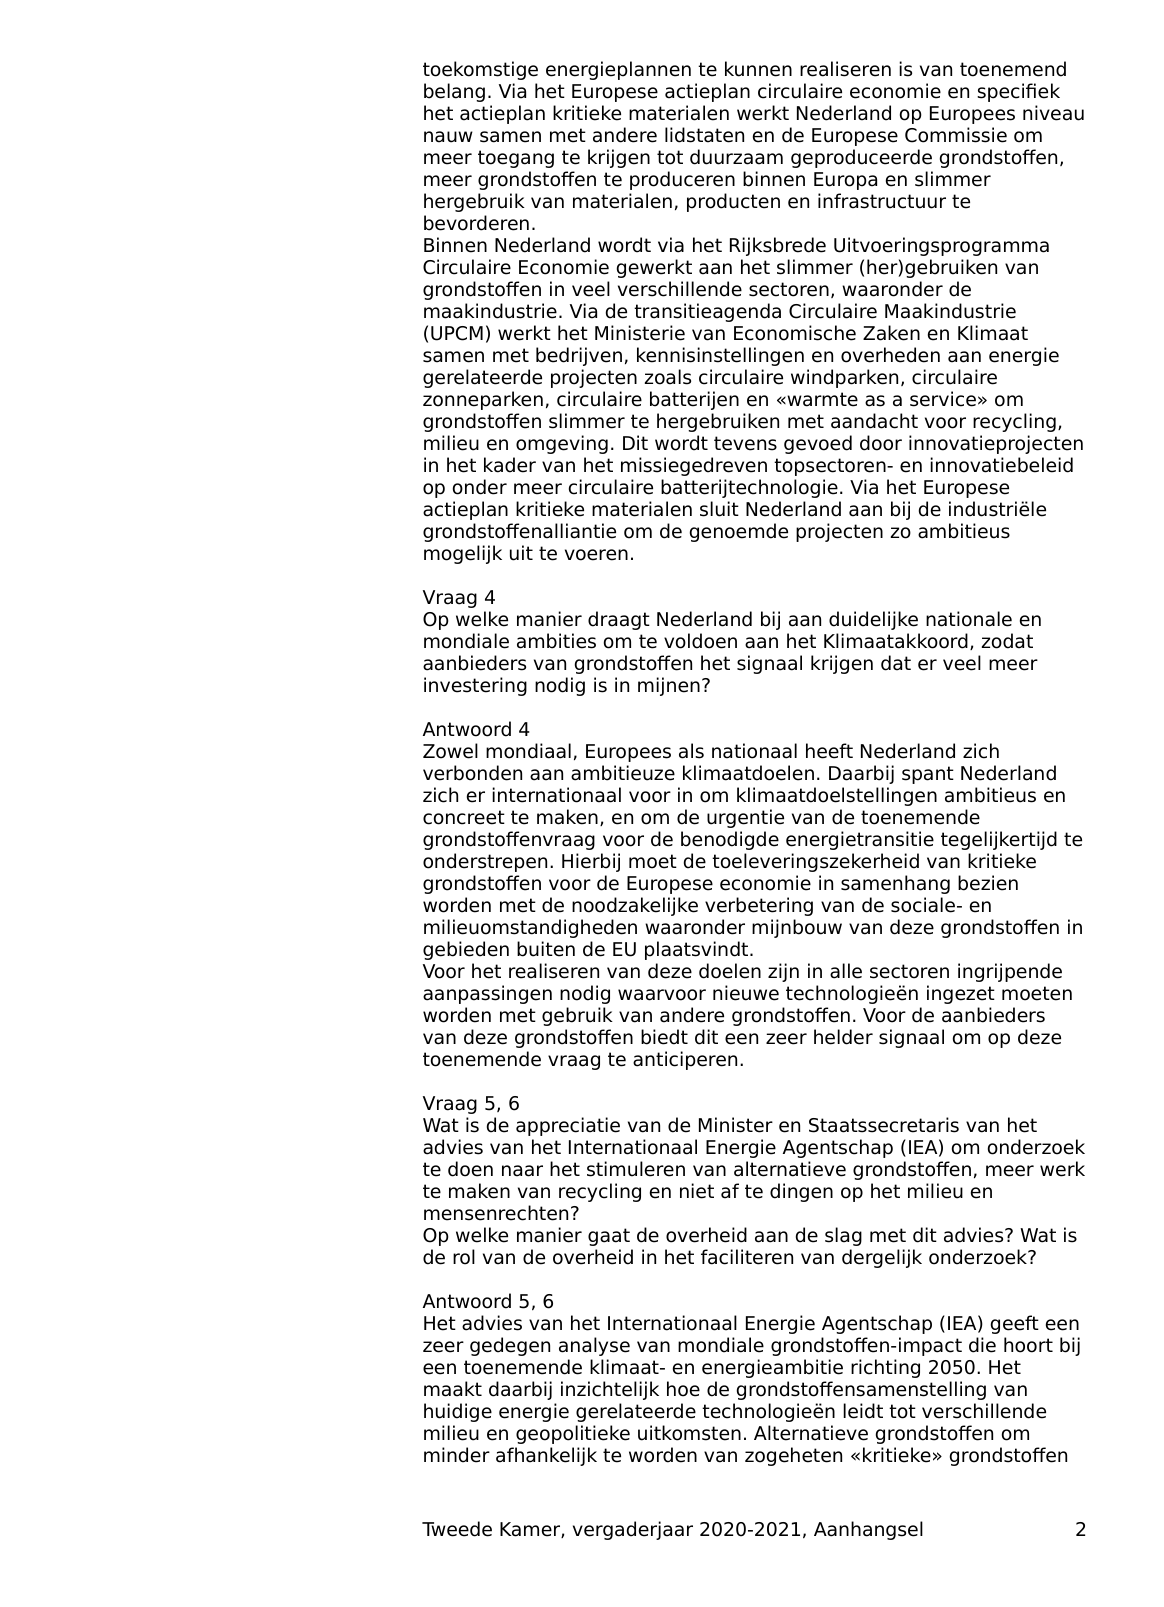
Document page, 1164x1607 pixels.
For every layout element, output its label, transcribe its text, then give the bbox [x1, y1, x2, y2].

text Antwoord 5, 6 [422, 1291, 1087, 1313]
text Wat is de appreciatie van de Minister en Staatssecretaris van het advies van het Internationaal Energie Agentschap (IEA) om onderzoek te doen naar het stimuleren van alternatieve grondstoffen, meer werk te maken van recycling en niet af te dingen op het milieu en mensenrechten? [422, 1115, 1087, 1224]
text Vraag 4 [422, 587, 1087, 609]
text Binnen Nederland wordt via het Rijksbrede Uitvoeringsprogramma Circulaire Economie gewerkt aan het slimmer (her)gebruiken van grondstoffen in veel verschillende sectoren, waaronder de maakindustrie. Via de transitieagenda Circulaire Maakindustrie (UPCM) werkt het Ministerie van Economische Zaken en Klimaat samen met bedrijven, kennisinstellingen en overheden aan energie gerelateerde projecten zoals circulaire windparken, circulaire zonneparken, circulaire batterijen en «warmte as a service» om grondstoffen slimmer te hergebruiken met aandacht voor recycling, milieu en omgeving. Dit wordt tevens gevoed door innovatieprojecten in het kader van het missiegedreven topsectoren- en innovatiebeleid op onder meer circulaire batterijtechnologie. Via het Europese actieplan kritieke materialen sluit Nederland aan bij de industriële grondstoffenalliantie om de genoemde projecten zo ambitieus mogelijk uit te voeren. [422, 235, 1087, 564]
text Het advies van het Internationaal Energie Agentschap (IEA) geeft een zeer gedegen analyse van mondiale grondstoffen-impact die hoort bij een toenemende klimaat- en energieambitie richting 2050. Het maakt daarbij inzichtelijk hoe de grondstoffensamenstelling van huidige energie gerelateerde technologieën leidt tot verschillende milieu en geopolitieke uitkomsten. Alternatieve grondstoffen om minder afhankelijk te worden van zogeheten «kritieke» grondstoffen [422, 1313, 1087, 1467]
text toekomstige energieplannen te kunnen realiseren is van toenemend belang. Via het Europese actieplan circulaire economie en specifiek het actieplan kritieke materialen werkt Nederland op Europees niveau nauw samen met andere lidstaten en de Europese Commissie om meer toegang te krijgen tot duurzaam geproduceerde grondstoffen, meer grondstoffen te produceren binnen Europa en slimmer hergebruik van materialen, producten en infrastructuur te bevorderen. [422, 59, 1087, 235]
text Op welke manier draagt Nederland bij aan duidelijke nationale en mondiale ambities om te voldoen aan het Klimaatakkoord, zodat aanbieders van grondstoffen het signaal krijgen dat er veel meer investering nodig is in mijnen? [422, 609, 1087, 697]
text Voor het realiseren van deze doelen zijn in alle sectoren ingrijpende aanpassingen nodig waarvoor nieuwe technologieën ingezet moeten worden met gebruik van andere grondstoffen. Voor de aanbieders van deze grondstoffen biedt dit een zeer helder signaal om op deze toenemende vraag te anticiperen. [422, 961, 1087, 1071]
text Zowel mondiaal, Europees als nationaal heeft Nederland zich verbonden aan ambitieuze klimaatdoelen. Daarbij spant Nederland zich er internationaal voor in om klimaatdoelstellingen ambitieus en concreet te maken, en om de urgentie van de toenemende grondstoffenvraag voor de benodigde energietransitie tegelijkertijd te onderstrepen. Hierbij moet de toeleveringszekerheid van kritieke grondstoffen voor de Europese economie in samenhang bezien worden met de noodzakelijke verbetering van de sociale- en milieuomstandigheden waaronder mijnbouw van deze grondstoffen in gebieden buiten de EU plaatsvindt. [422, 741, 1087, 961]
text Op welke manier gaat de overheid aan de slag met dit advies? Wat is de rol van de overheid in het faciliteren van dergelijk onderzoek? [422, 1224, 1087, 1268]
text Antwoord 4 [422, 719, 1087, 741]
text Vraag 5, 6 [422, 1093, 1087, 1115]
